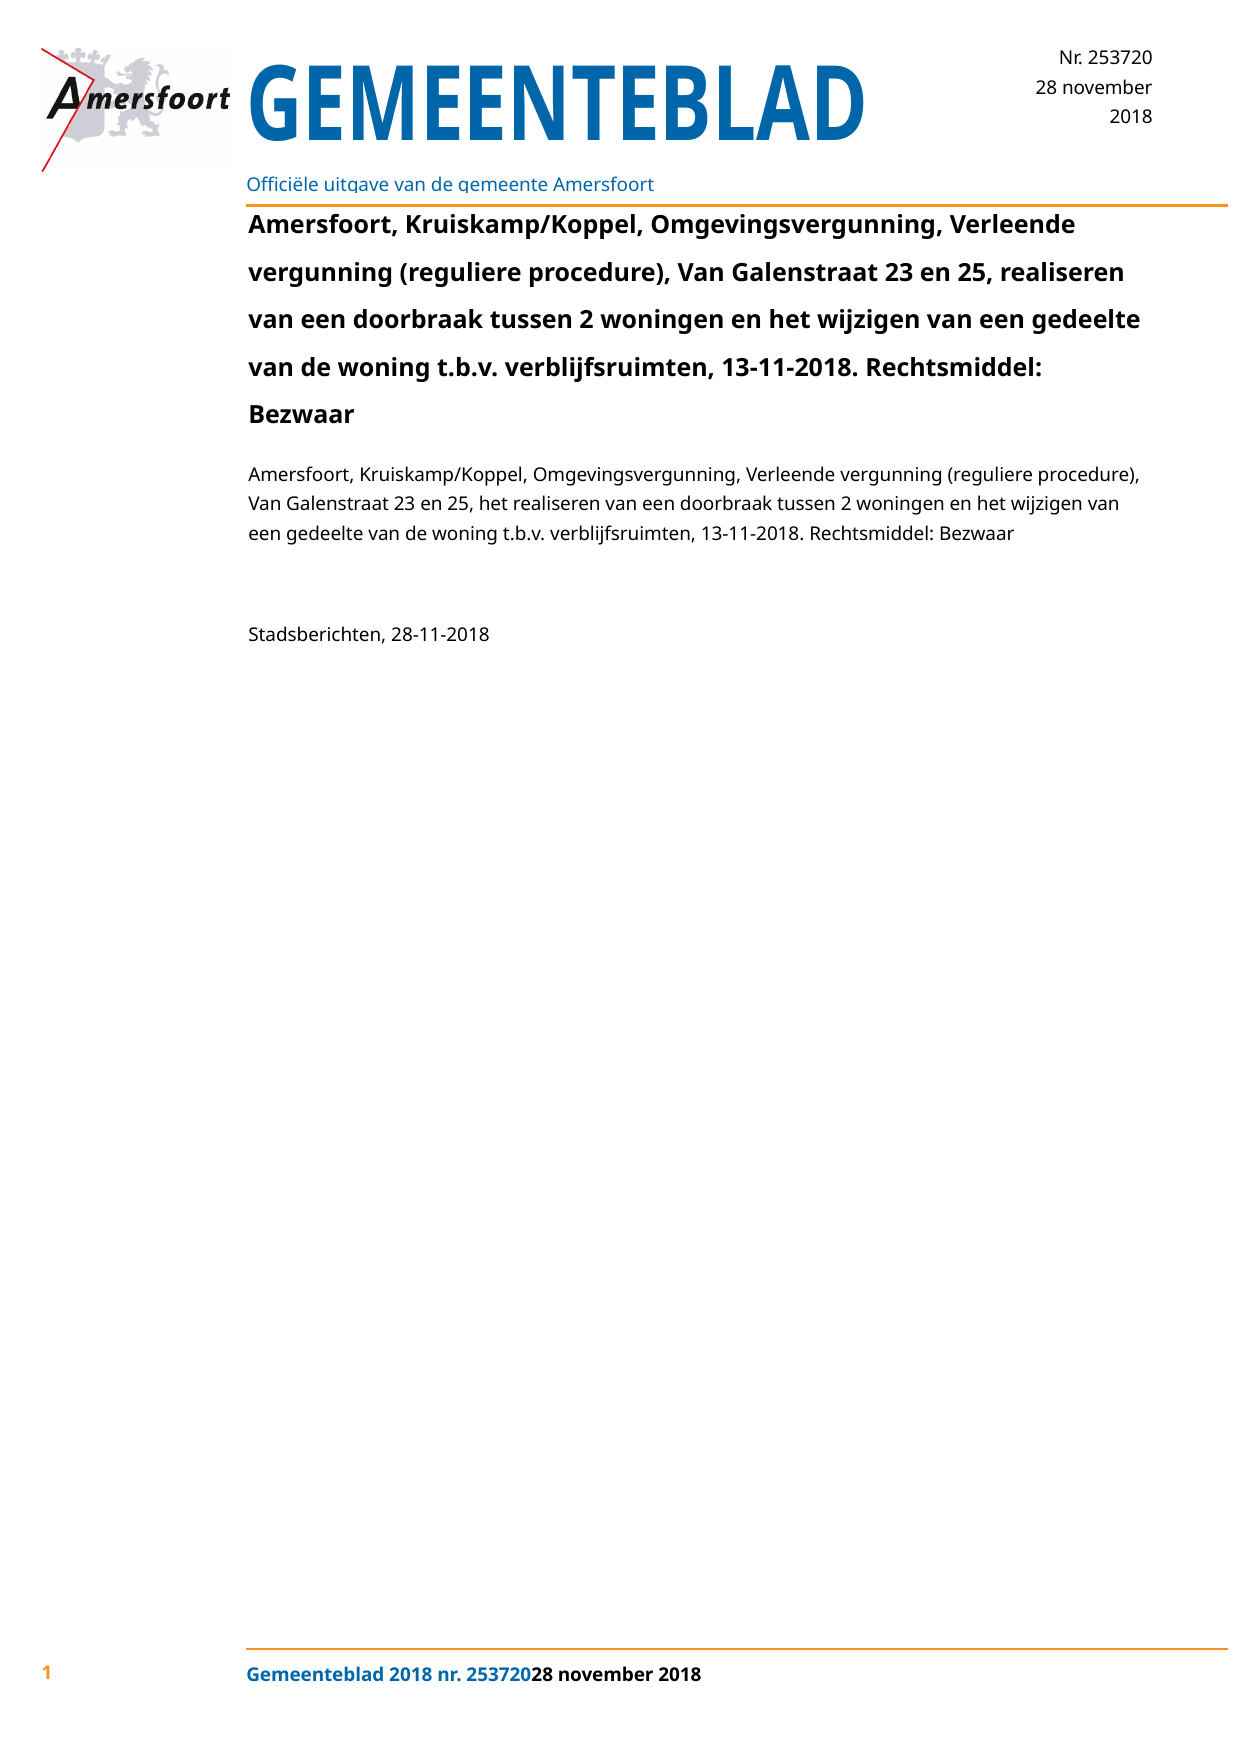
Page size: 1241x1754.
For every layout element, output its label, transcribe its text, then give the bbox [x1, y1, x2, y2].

text Amersfoort, Kruiskamp/Koppel, Omgevingsvergunning, Verleende vergunning (reguliere procedure), Van Galenstraat 23 en 25, realiseren van een doorbraak tussen 2 woningen en het wijzigen van een gedeelte van de woning t.b.v. verblijfsruimten, 13-11-2018. Rechtsmiddel: Bezwaar [248, 207, 1152, 431]
picture [41, 47, 231, 172]
text Amersfoort, Kruiskamp/Koppel, Omgevingsvergunning, Verleende vergunning (reguliere procedure), Van Galenstraat 23 en 25, het realiseren van een doorbraak tussen 2 woningen en het wijzigen van een gedeelte van de woning t.b.v. verblijfsruimten, 13-11-2018. Rechtsmiddel: Bezwaar [248, 461, 1152, 546]
text Stadsberichten, 28-11-2018 [248, 621, 1152, 646]
